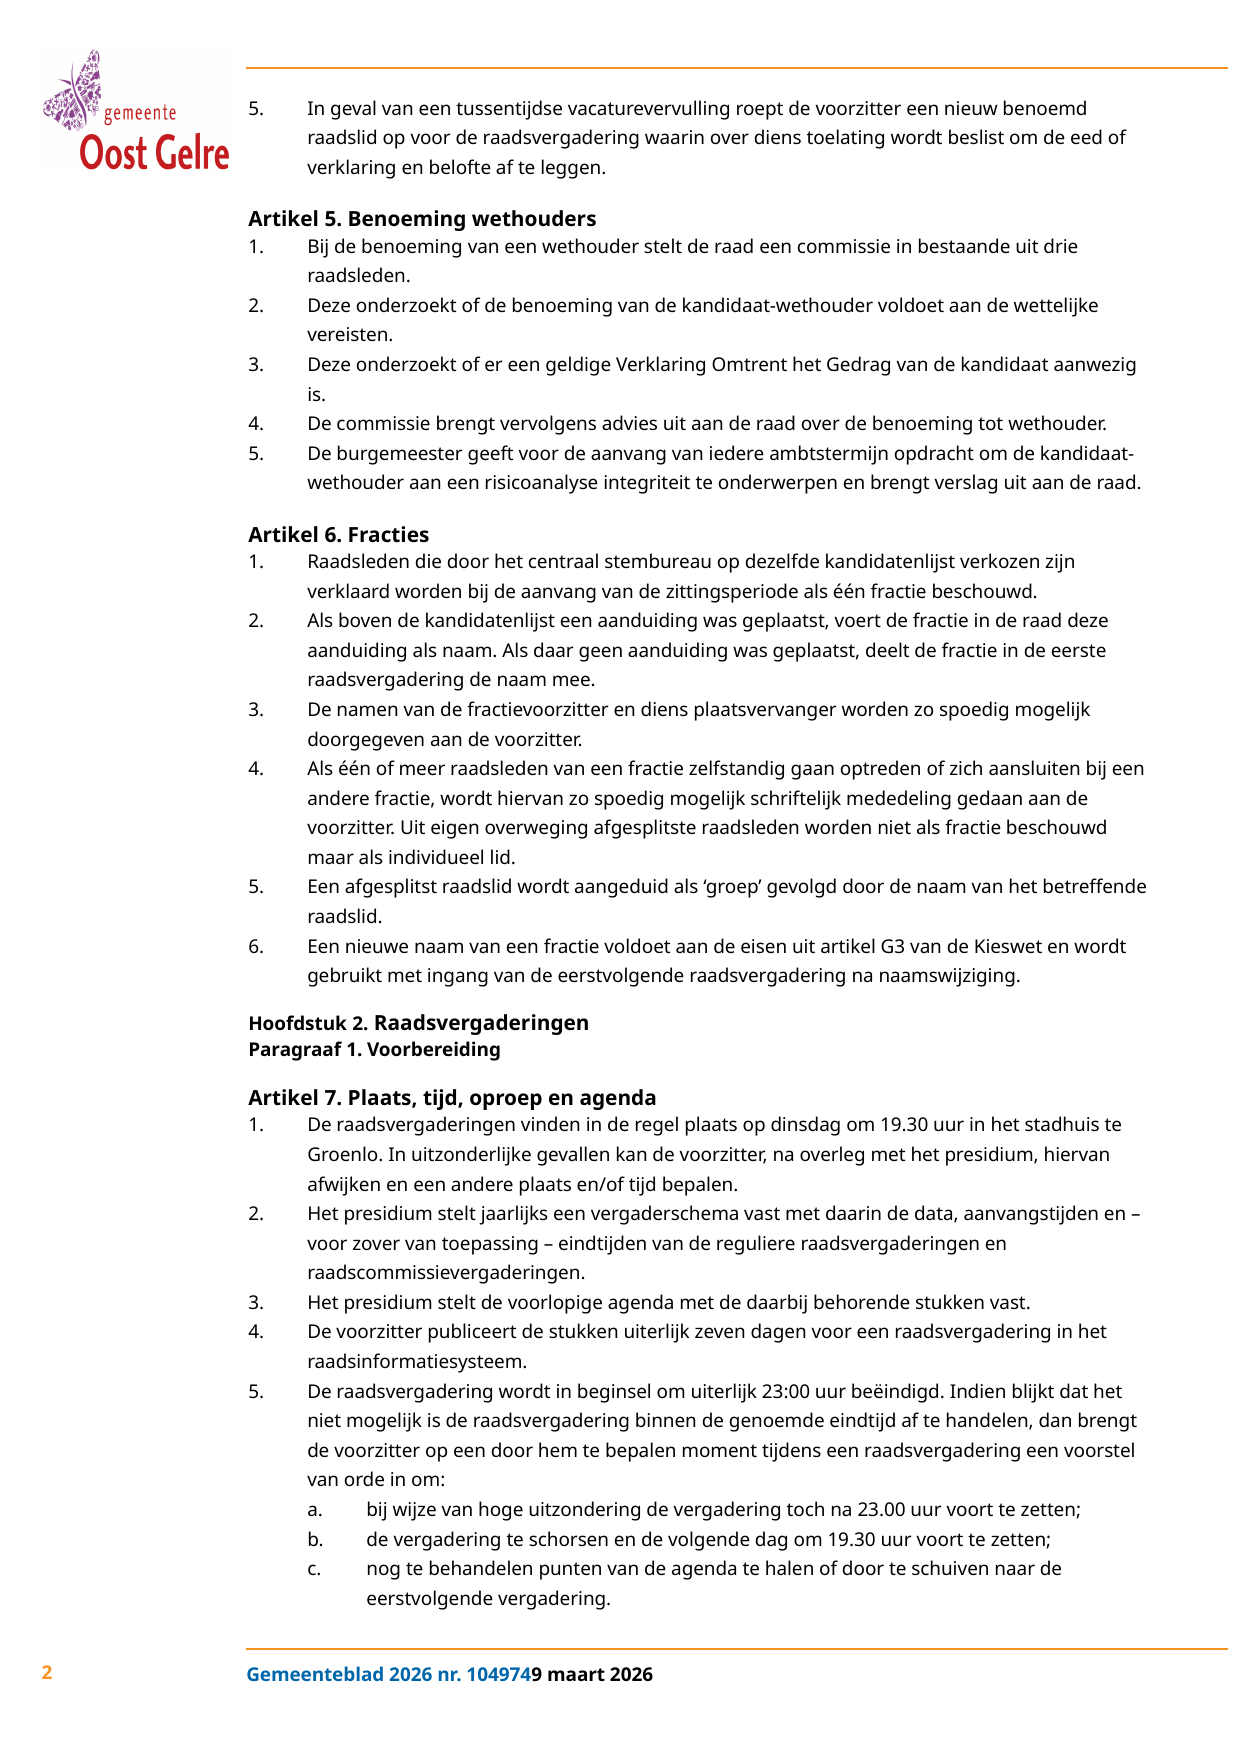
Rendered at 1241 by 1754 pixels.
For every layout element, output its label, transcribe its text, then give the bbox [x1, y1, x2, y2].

list De namen van de fractievoorzitter en diens plaatsvervanger worden zo spoedig mogelijk doorgegeven aan de voorzitter. [248, 696, 1152, 752]
list Bij de benoeming van een wethouder stelt de raad een commissie in bestaande uit drie raadsleden. [248, 233, 1152, 288]
list nog te behandelen punten van de agenda te halen of door te schuiven naar de eerstvolgende vergadering. [307, 1555, 1152, 1611]
text Hoofdstuk 2. Raadsvergaderingen [248, 1008, 1152, 1037]
list Het presidium stelt jaarlijks een vergaderschema vast met daarin de data, aanvangstijden en – voor zover van toepassing – eindtijden van de reguliere raadsvergaderingen en raadscommissievergaderingen. [248, 1200, 1152, 1285]
list De voorzitter publiceert de stukken uiterlijk zeven dagen voor een raadsvergadering in het raadsinformatiesysteem. [248, 1319, 1152, 1374]
list De raadsvergadering wordt in beginsel om uiterlijk 23:00 uur beëindigd. Indien blijkt dat het niet mogelijk is de raadsvergadering binnen de genoemde eindtijd af te handelen, dan brengt de voorzitter op een door hem te bepalen moment tijdens een raadsvergadering een voorstel van orde in om: [248, 1378, 1152, 1492]
list Als boven de kandidatenlijst een aanduiding was geplaatst, voert de fractie in de raad deze aanduiding als naam. Als daar geen aanduiding was geplaatst, deelt de fractie in de eerste raadsvergadering de naam mee. [248, 607, 1152, 692]
list De raadsvergaderingen vinden in de regel plaats op dinsdag om 19.30 uur in het stadhuis te Groenlo. In uitzonderlijke gevallen kan de voorzitter, na overleg met het presidium, hiervan afwijken en een andere plaats en/of tijd bepalen. [248, 1112, 1152, 1196]
list de vergadering te schorsen en de volgende dag om 19.30 uur voort te zetten; [307, 1526, 1152, 1551]
text Artikel 6. Fracties [248, 520, 1152, 548]
list De commissie brengt vervolgens advies uit aan de raad over de benoeming tot wethouder. [248, 410, 1152, 436]
list Het presidium stelt de voorlopige agenda met de daarbij behorende stukken vast. [248, 1289, 1152, 1315]
list Raadsleden die door het centraal stembureau op dezelfde kandidatenlijst verkozen zijn verklaard worden bij de aanvang van de zittingsperiode als één fractie beschouwd. [248, 548, 1152, 604]
list Deze onderzoekt of er een geldige Verklaring Omtrent het Gedrag van de kandidaat aanwezig is. [248, 351, 1152, 406]
text Artikel 5. Benoeming wethouders [248, 204, 1152, 233]
list In geval van een tussentijdse vacaturevervulling roept de voorzitter een nieuw benoemd raadslid op voor de raadsvergadering waarin over diens toelating wordt beslist om de eed of verklaring en belofte af te leggen. [248, 95, 1152, 180]
text Artikel 7. Plaats, tijd, oproep en agenda [248, 1083, 1152, 1112]
picture [41, 47, 231, 172]
list Een afgesplitst raadslid wordt aangeduid als ‘groep’ gevolgd door de naam van het betreffende raadslid. [248, 874, 1152, 929]
list Deze onderzoekt of de benoeming van de kandidaat-wethouder voldoet aan de wettelijke vereisten. [248, 292, 1152, 347]
list bij wijze van hoge uitzondering de vergadering toch na 23.00 uur voort te zetten; [307, 1496, 1152, 1522]
list De burgemeester geeft voor de aanvang van iedere ambtstermijn opdracht om de kandidaat-wethouder aan een risicoanalyse integriteit te onderwerpen en brengt verslag uit aan de raad. [248, 440, 1152, 495]
text Paragraaf 1. Voorbereiding [248, 1037, 1152, 1062]
list Een nieuwe naam van een fractie voldoet aan de eisen uit artikel G3 van de Kieswet en wordt gebruikt met ingang van de eerstvolgende raadsvergadering na naamswijziging. [248, 933, 1152, 988]
list Als één of meer raadsleden van een fractie zelfstandig gaan optreden of zich aansluiten bij een andere fractie, wordt hiervan zo spoedig mogelijk schriftelijk mededeling gedaan aan de voorzitter. Uit eigen overweging afgesplitste raadsleden worden niet als fractie beschouwd maar als individueel lid. [248, 755, 1152, 870]
